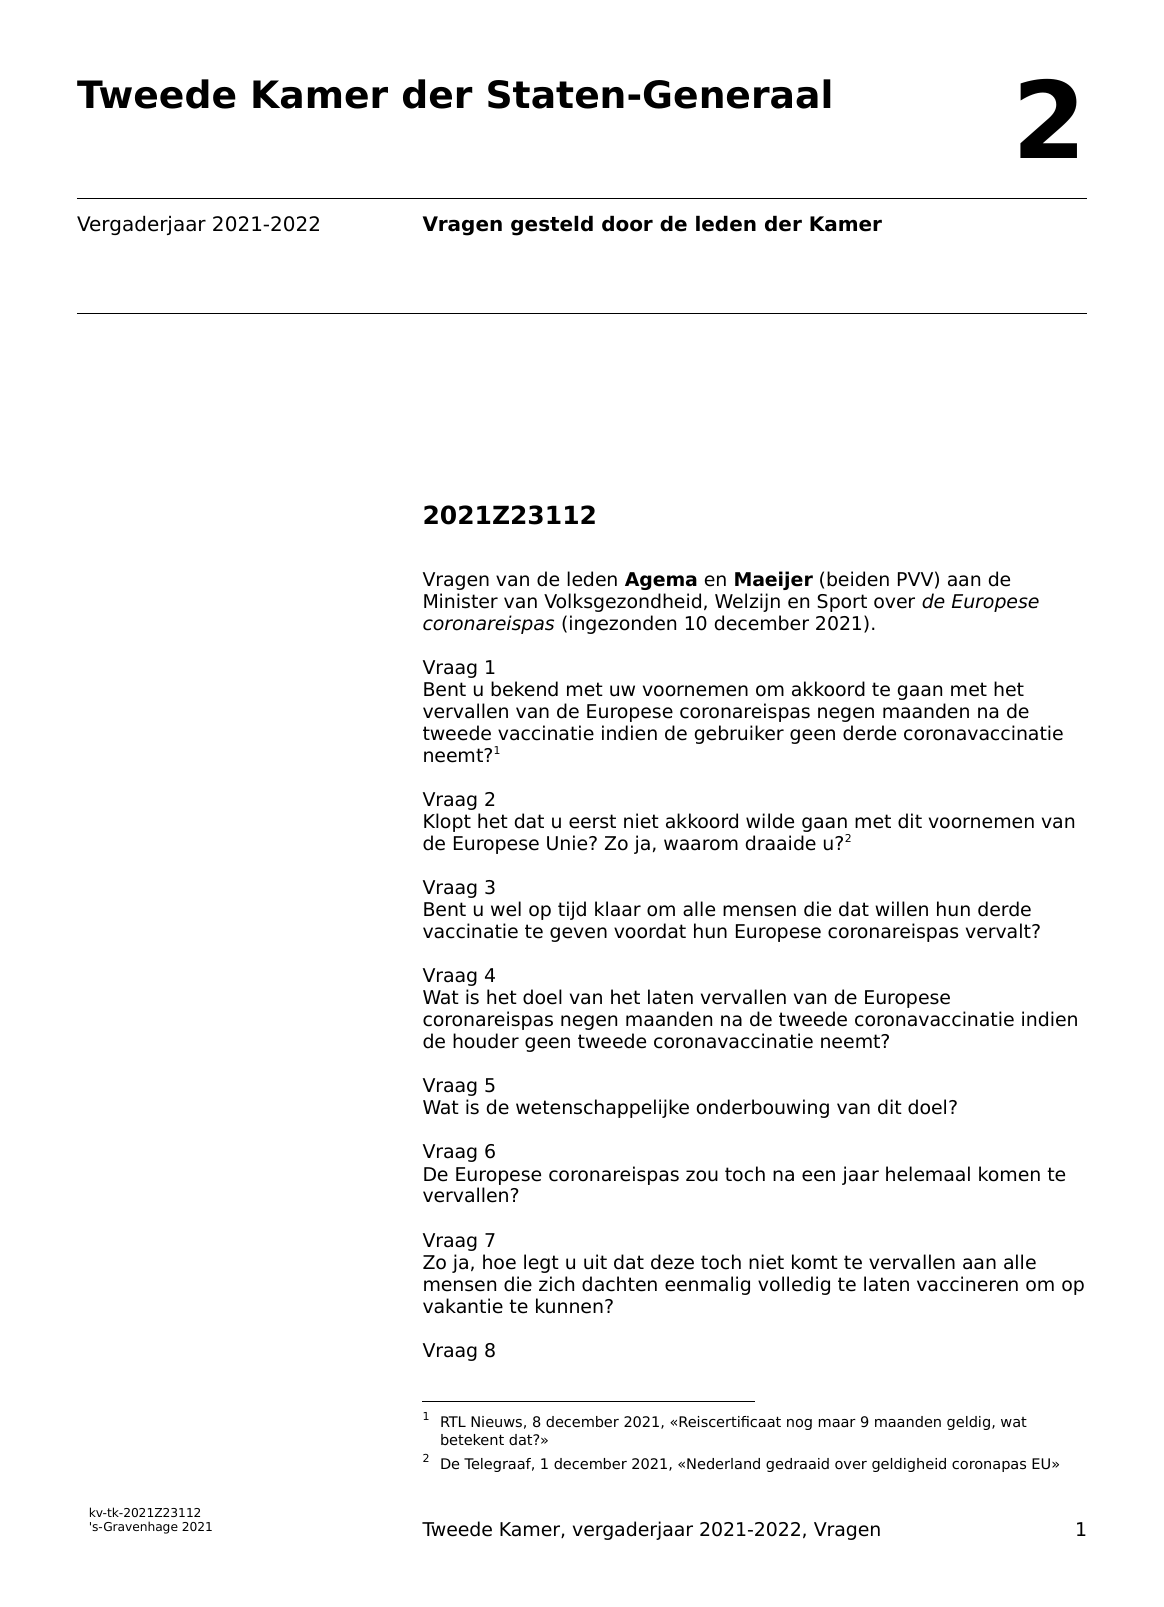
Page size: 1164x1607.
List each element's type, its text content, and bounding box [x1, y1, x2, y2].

text Vraag 6 [422, 1141, 1087, 1163]
text Vraag 8 [422, 1340, 1087, 1362]
text Vraag 3 [422, 877, 1087, 899]
text 2021Z23112 [422, 501, 1087, 531]
text De Telegraaf, 1 december 2021, «Nederland gedraaid over geldigheid coronapas EU» [422, 1452, 1087, 1474]
table_cell Vergaderjaar 2021-2022 [77, 199, 422, 313]
table_header Tweede Kamer der Staten-Generaal [77, 59, 886, 198]
text Wat is het doel van het laten vervallen van de Europese coronareispas negen maanden na de tweede coronavaccinatie indien de houder geen tweede coronavaccinatie neemt? [422, 987, 1087, 1053]
text Vraag 7 [422, 1229, 1087, 1252]
text Bent u bekend met uw voornemen om akkoord te gaan met het vervallen van de Europese coronareispas negen maanden na de tweede vaccinatie indien de gebruiker geen derde coronavaccinatie neemt? [422, 679, 1087, 767]
text Vraag 2 [422, 789, 1087, 811]
text Vragen van de leden Agema en Maeijer (beiden PVV) aan de Minister van Volksgezondheid, Welzijn en Sport over de Europese coronareispas (ingezonden 10 december 2021). [422, 569, 1087, 635]
text RTL Nieuws, 8 december 2021, «Reiscertificaat nog maar 9 maanden geldig, wat betekent dat?» [422, 1410, 1087, 1449]
text Vraag 4 [422, 965, 1087, 987]
text Vraag 1 [422, 657, 1087, 679]
text kv-tk-2021Z23112 [88, 1506, 323, 1520]
table_header 2 [886, 59, 1087, 198]
text Zo ja, hoe legt u uit dat deze toch niet komt te vervallen aan alle mensen die zich dachten eenmalig volledig te laten vaccineren om op vakantie te kunnen? [422, 1252, 1087, 1317]
text Klopt het dat u eerst niet akkoord wilde gaan met dit voornemen van de Europese Unie? Zo ja, waarom draaide u? [422, 811, 1087, 855]
text Vraag 5 [422, 1075, 1087, 1097]
table_cell Vragen gesteld door de leden der Kamer [422, 199, 1087, 313]
text De Europese coronareispas zou toch na een jaar helemaal komen te vervallen? [422, 1163, 1087, 1207]
text 's-Gravenhage 2021 [88, 1520, 323, 1534]
text Wat is de wetenschappelijke onderbouwing van dit doel? [422, 1097, 1087, 1119]
text Bent u wel op tijd klaar om alle mensen die dat willen hun derde vaccinatie te geven voordat hun Europese coronareispas vervalt? [422, 899, 1087, 943]
